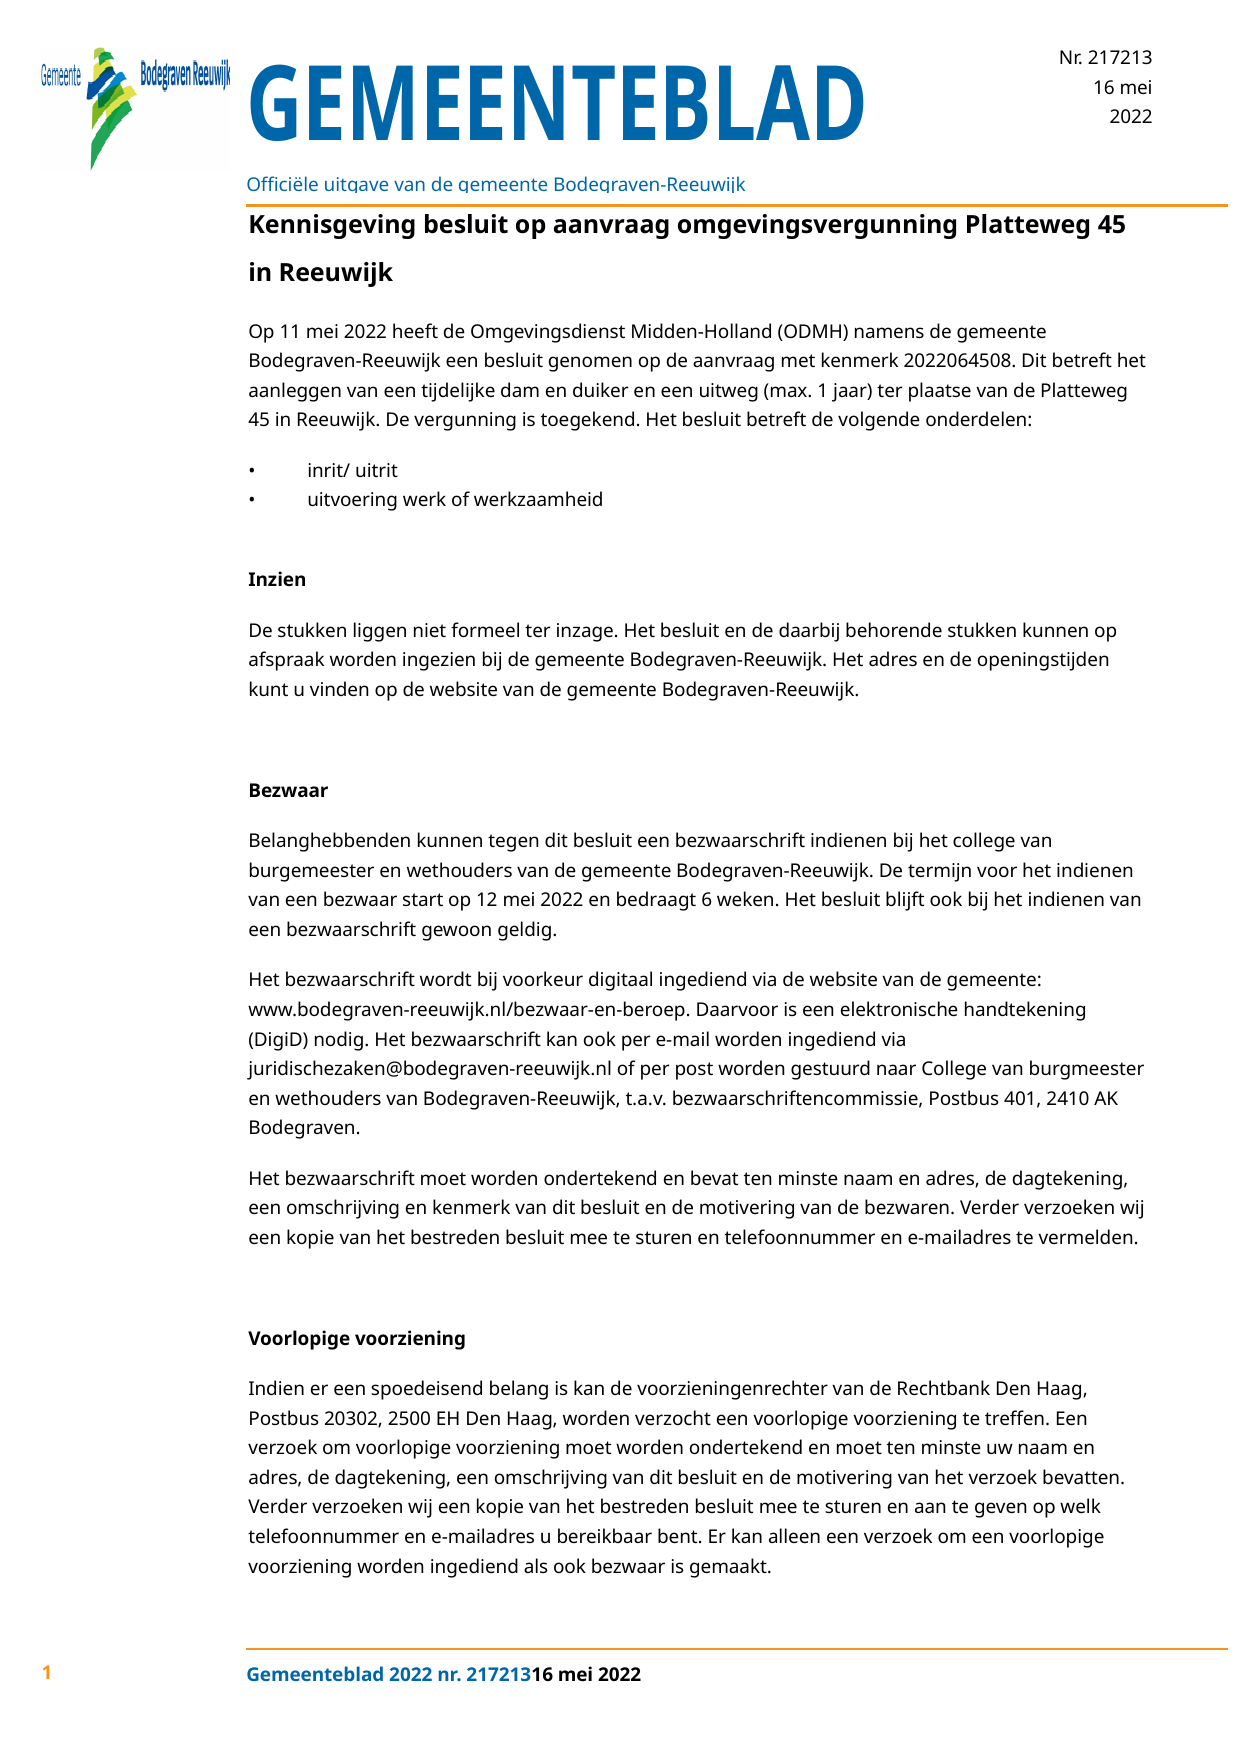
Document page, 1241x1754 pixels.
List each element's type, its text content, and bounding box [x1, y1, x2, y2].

text Bezwaar [248, 777, 1152, 803]
picture [41, 47, 231, 172]
text Belanghebbenden kunnen tegen dit besluit een bezwaarschrift indienen bij het college van burgemeester en wethouders van de gemeente Bodegraven-Reeuwijk. De termijn voor het indienen van een bezwaar start op 12 mei 2022 en bedraagt 6 weken. Het besluit blijft ook bij het indienen van een bezwaarschrift gewoon geldig. [248, 827, 1152, 942]
text Kennisgeving besluit op aanvraag omgevingsvergunning Platteweg 45 in Reeuwijk [248, 207, 1152, 288]
text Indien er een spoedeisend belang is kan de voorzieningenrechter van de Rechtbank Den Haag, Postbus 20302, 2500 EH Den Haag, worden verzocht een voorlopige voorziening te treffen. Een verzoek om voorlopige voorziening moet worden ondertekend en moet ten minste uw naam en adres, de dagtekening, een omschrijving van dit besluit en de motivering van het verzoek bevatten. Verder verzoeken wij een kopie van het bestreden besluit mee te sturen en aan te geven op welk telefoonnummer en e-mailadres u bereikbaar bent. Er kan alleen een verzoek om een voorlopige voorziening worden ingediend als ook bezwaar is gemaakt. [248, 1375, 1152, 1579]
list inrit/ uitrit [248, 457, 1152, 483]
text De stukken liggen niet formeel ter inzage. Het besluit en de daarbij behorende stukken kunnen op afspraak worden ingezien bij de gemeente Bodegraven-Reeuwijk. Het adres en de openingstijden kunt u vinden op de website van de gemeente Bodegraven-Reeuwijk. [248, 617, 1152, 702]
text Het bezwaarschrift wordt bij voorkeur digitaal ingediend via de website van de gemeente: www.bodegraven-reeuwijk.nl/bezwaar-en-beroep. Daarvoor is een elektronische handtekening (DigiD) nodig. Het bezwaarschrift kan ook per e-mail worden ingediend via juridischezaken@bodegraven-reeuwijk.nl of per post worden gestuurd naar College van burgmeester en wethouders van Bodegraven-Reeuwijk, t.a.v. bezwaarschriftencommissie, Postbus 401, 2410 AK Bodegraven. [248, 967, 1152, 1140]
text Voorlopige voorziening [248, 1325, 1152, 1351]
text Inzien [248, 567, 1152, 592]
text Op 11 mei 2022 heeft de Omgevingsdienst Midden-Holland (ODMH) namens de gemeente Bodegraven-Reeuwijk een besluit genomen op de aanvraag met kenmerk 2022064508. Dit betreft het aanleggen van een tijdelijke dam en duiker en een uitweg (max. 1 jaar) ter plaatse van de Platteweg 45 in Reeuwijk. De vergunning is toegekend. Het besluit betreft de volgende onderdelen: [248, 318, 1152, 432]
text Het bezwaarschrift moet worden ondertekend en bevat ten minste naam en adres, de dagtekening, een omschrijving en kenmerk van dit besluit en de motivering van de bezwaren. Verder verzoeken wij een kopie van het bestreden besluit mee te sturen en telefoonnummer en e-mailadres te vermelden. [248, 1165, 1152, 1250]
list uitvoering werk of werkzaamheid [248, 487, 1152, 512]
